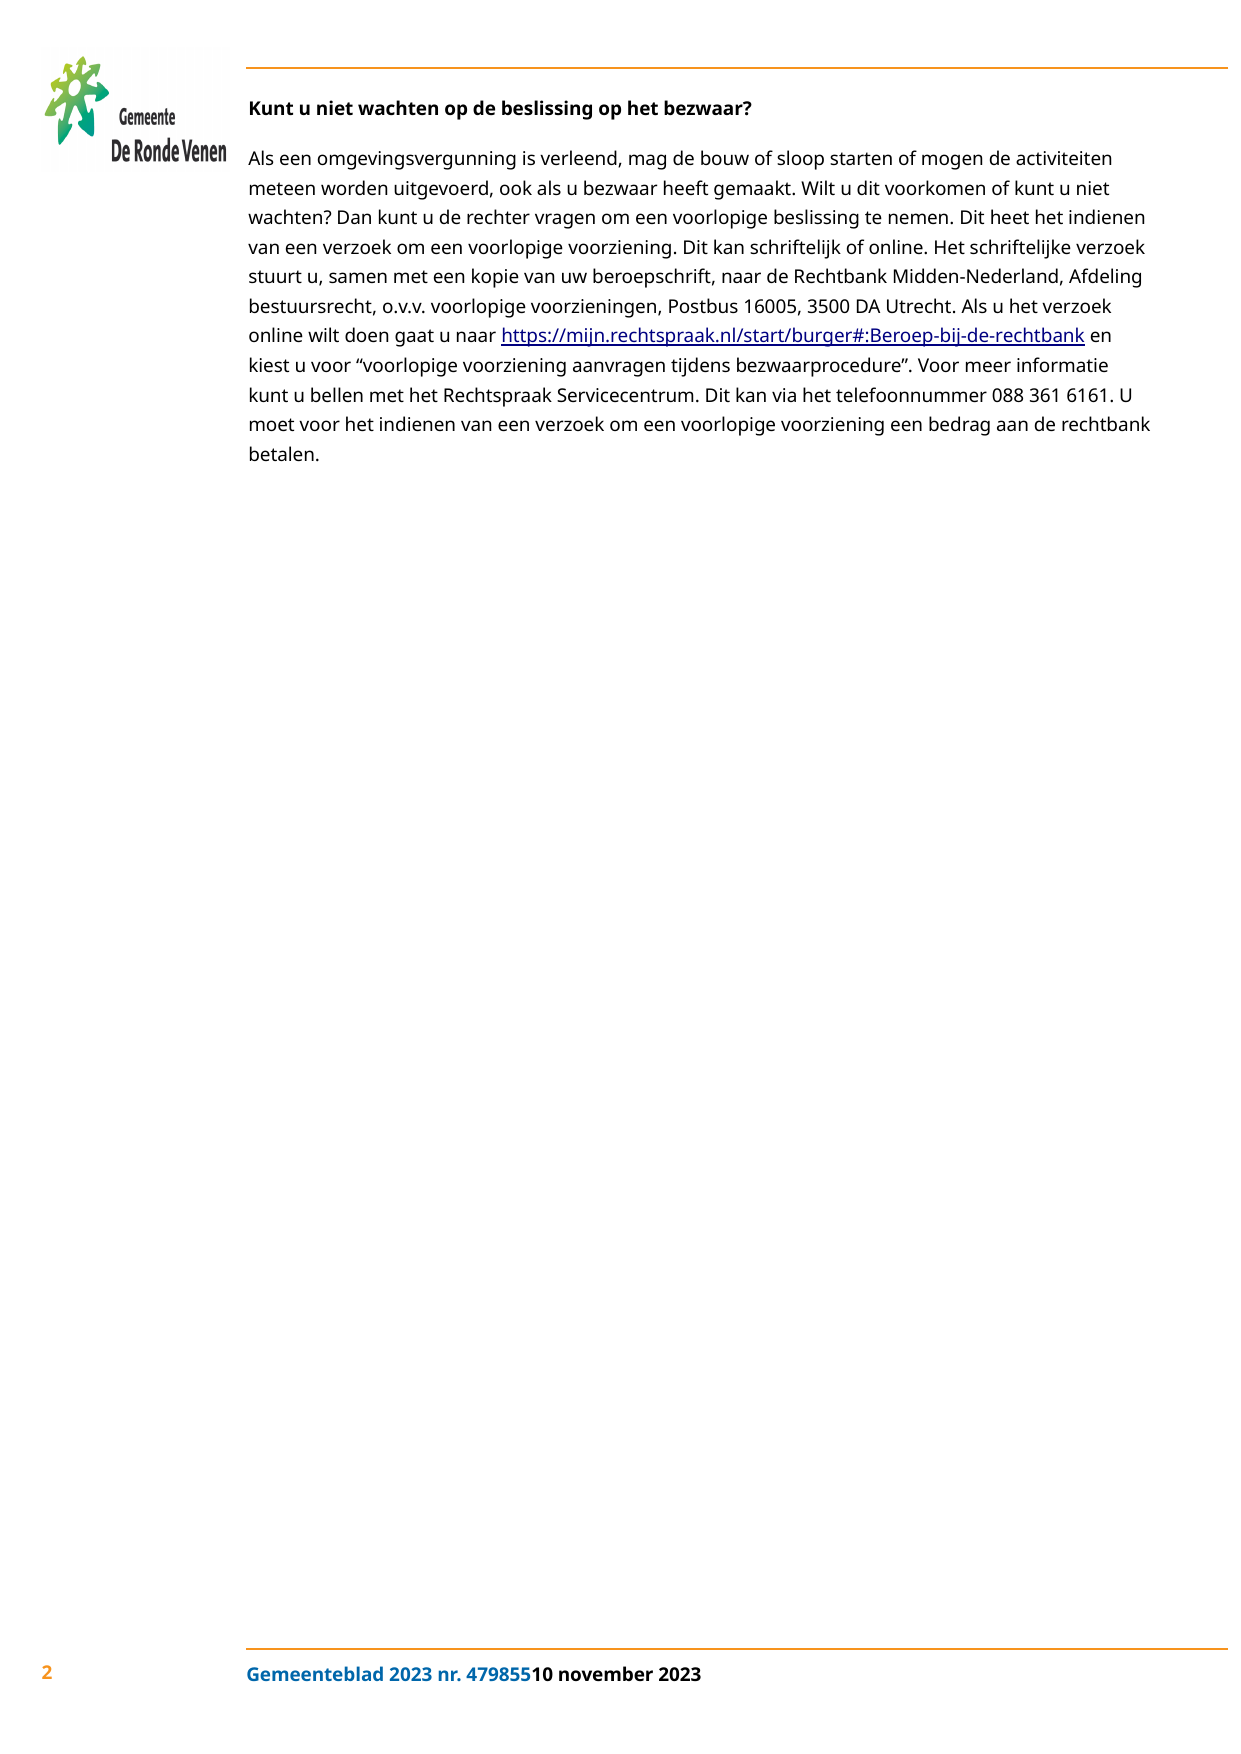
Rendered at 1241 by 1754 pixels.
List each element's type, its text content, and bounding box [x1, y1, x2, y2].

text Als een omgevingsvergunning is verleend, mag de bouw of sloop starten of mogen de activiteiten meteen worden uitgevoerd, ook als u bezwaar heeft gemaakt. Wilt u dit voorkomen of kunt u niet wachten? Dan kunt u de rechter vragen om een voorlopige beslissing te nemen. Dit heet het indienen van een verzoek om een voorlopige voorziening. Dit kan schriftelijk of online. Het schriftelijke verzoek stuurt u, samen met een kopie van uw beroepschrift, naar de Rechtbank Midden-Nederland, Afdeling bestuursrecht, o.v.v. voorlopige voorzieningen, Postbus 16005, 3500 DA Utrecht. Als u het verzoek online wilt doen gaat u naar https://mijn.rechtspraak.nl/start/burger#:Beroep-bij-de-rechtbank en kiest u voor “voorlopige voorziening aanvragen tijdens bezwaarprocedure”. Voor meer informatie kunt u bellen met het Rechtspraak Servicecentrum. Dit kan via het telefoonnummer 088 361 6161. U moet voor het indienen van een verzoek om een voorlopige voorziening een bedrag aan de rechtbank betalen. [248, 145, 1152, 467]
text Kunt u niet wachten op de beslissing op het bezwaar? [248, 95, 1152, 121]
picture [41, 47, 231, 172]
